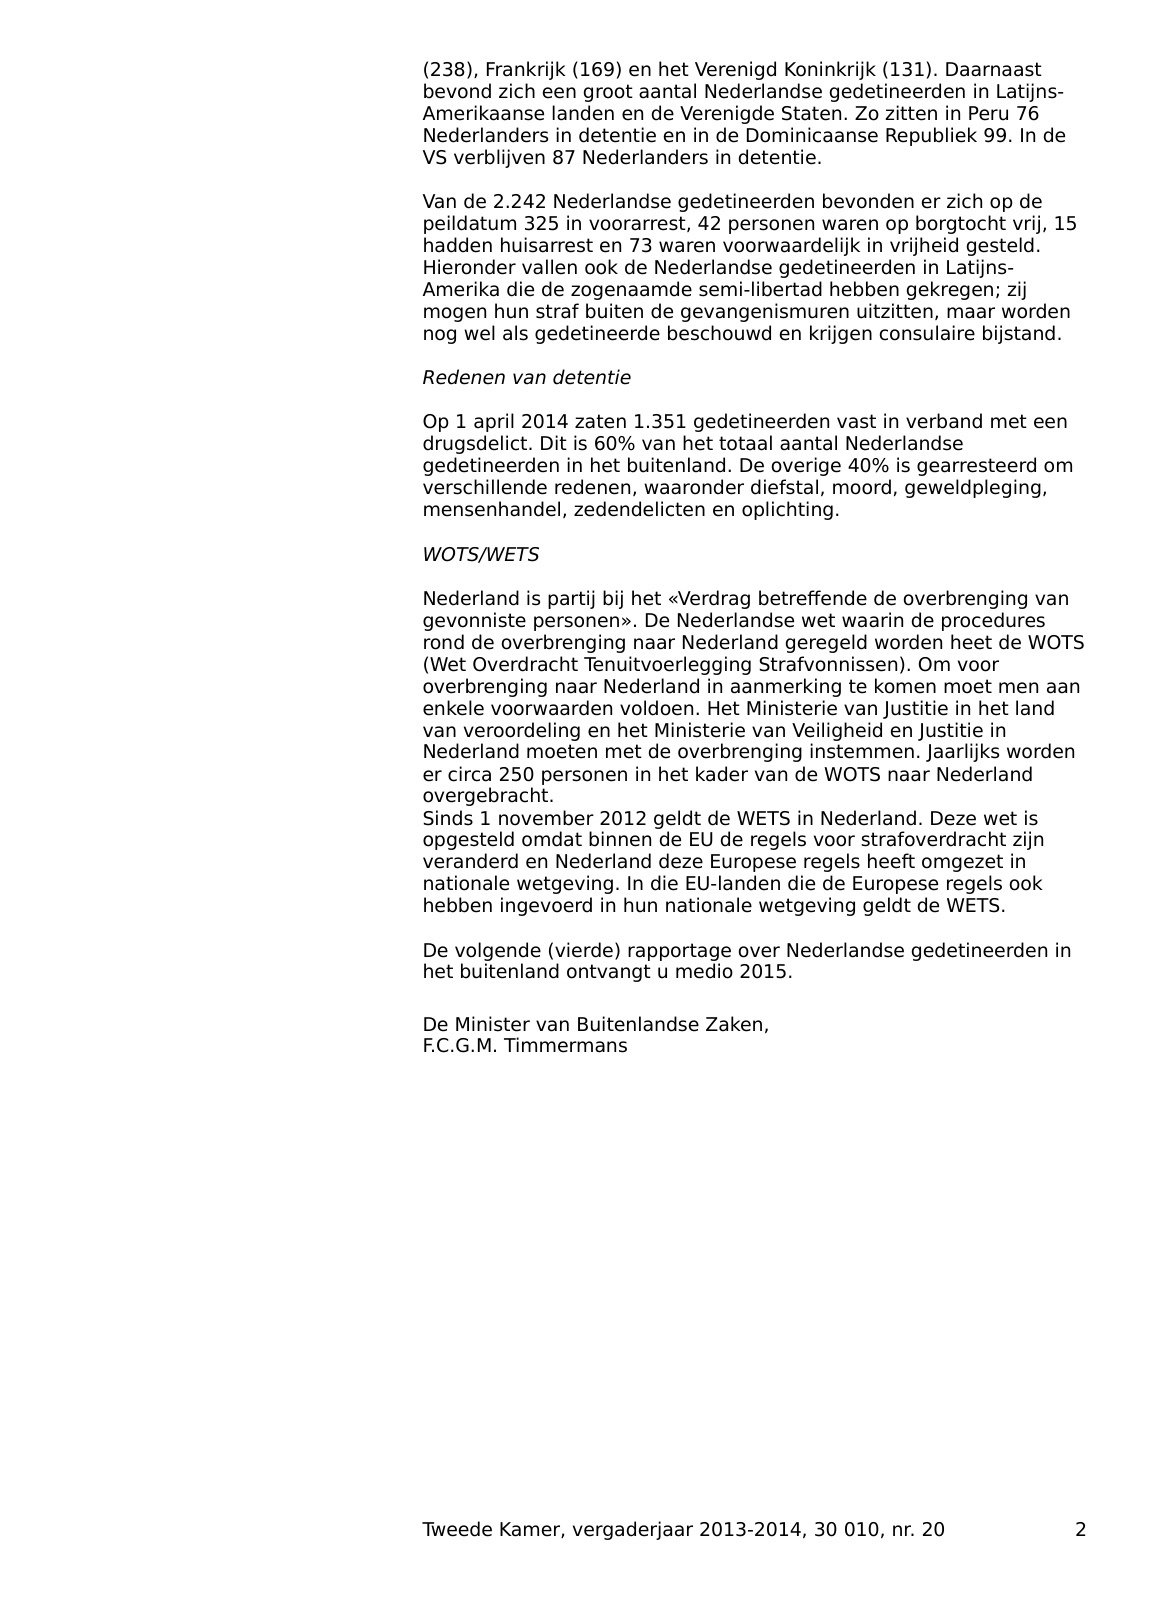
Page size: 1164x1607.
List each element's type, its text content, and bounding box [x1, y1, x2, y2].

subtitle WOTS/WETS [422, 543, 1087, 565]
text De Minister van Buitenlandse Zaken, F.C.G.M. Timmermans [422, 1013, 1087, 1057]
text (238), Frankrijk (169) en het Verenigd Koninkrijk (131). Daarnaast bevond zich een groot aantal Nederlandse gedetineerden in Latijns-Amerikaanse landen en de Verenigde Staten. Zo zitten in Peru 76 Nederlanders in detentie en in de Dominicaanse Republiek 99. In de VS verblijven 87 Nederlanders in detentie. [422, 59, 1087, 169]
text Op 1 april 2014 zaten 1.351 gedetineerden vast in verband met een drugsdelict. Dit is 60% van het totaal aantal Nederlandse gedetineerden in het buitenland. De overige 40% is gearresteerd om verschillende redenen, waaronder diefstal, moord, geweldpleging, mensenhandel, zedendelicten en oplichting. [422, 411, 1087, 521]
text Van de 2.242 Nederlandse gedetineerden bevonden er zich op de peildatum 325 in voorarrest, 42 personen waren op borgtocht vrij, 15 hadden huisarrest en 73 waren voorwaardelijk in vrijheid gesteld. Hieronder vallen ook de Nederlandse gedetineerden in Latijns-Amerika die de zogenaamde semi-libertad hebben gekregen; zij mogen hun straf buiten de gevangenismuren uitzitten, maar worden nog wel als gedetineerde beschouwd en krijgen consulaire bijstand. [422, 191, 1087, 345]
text De volgende (vierde) rapportage over Nederlandse gedetineerden in het buitenland ontvangt u medio 2015. [422, 939, 1087, 983]
text Nederland is partij bij het «Verdrag betreffende de overbrenging van gevonniste personen». De Nederlandse wet waarin de procedures rond de overbrenging naar Nederland geregeld worden heet de WOTS (Wet Overdracht Tenuitvoerlegging Strafvonnissen). Om voor overbrenging naar Nederland in aanmerking te komen moet men aan enkele voorwaarden voldoen. Het Ministerie van Justitie in het land van veroordeling en het Ministerie van Veiligheid en Justitie in Nederland moeten met de overbrenging instemmen. Jaarlijks worden er circa 250 personen in het kader van de WOTS naar Nederland overgebracht. [422, 588, 1087, 807]
subtitle Redenen van detentie [422, 367, 1087, 389]
text Sinds 1 november 2012 geldt de WETS in Nederland. Deze wet is opgesteld omdat binnen de EU de regels voor strafoverdracht zijn veranderd en Nederland deze Europese regels heeft omgezet in nationale wetgeving. In die EU-landen die de Europese regels ook hebben ingevoerd in hun nationale wetgeving geldt de WETS. [422, 807, 1087, 917]
